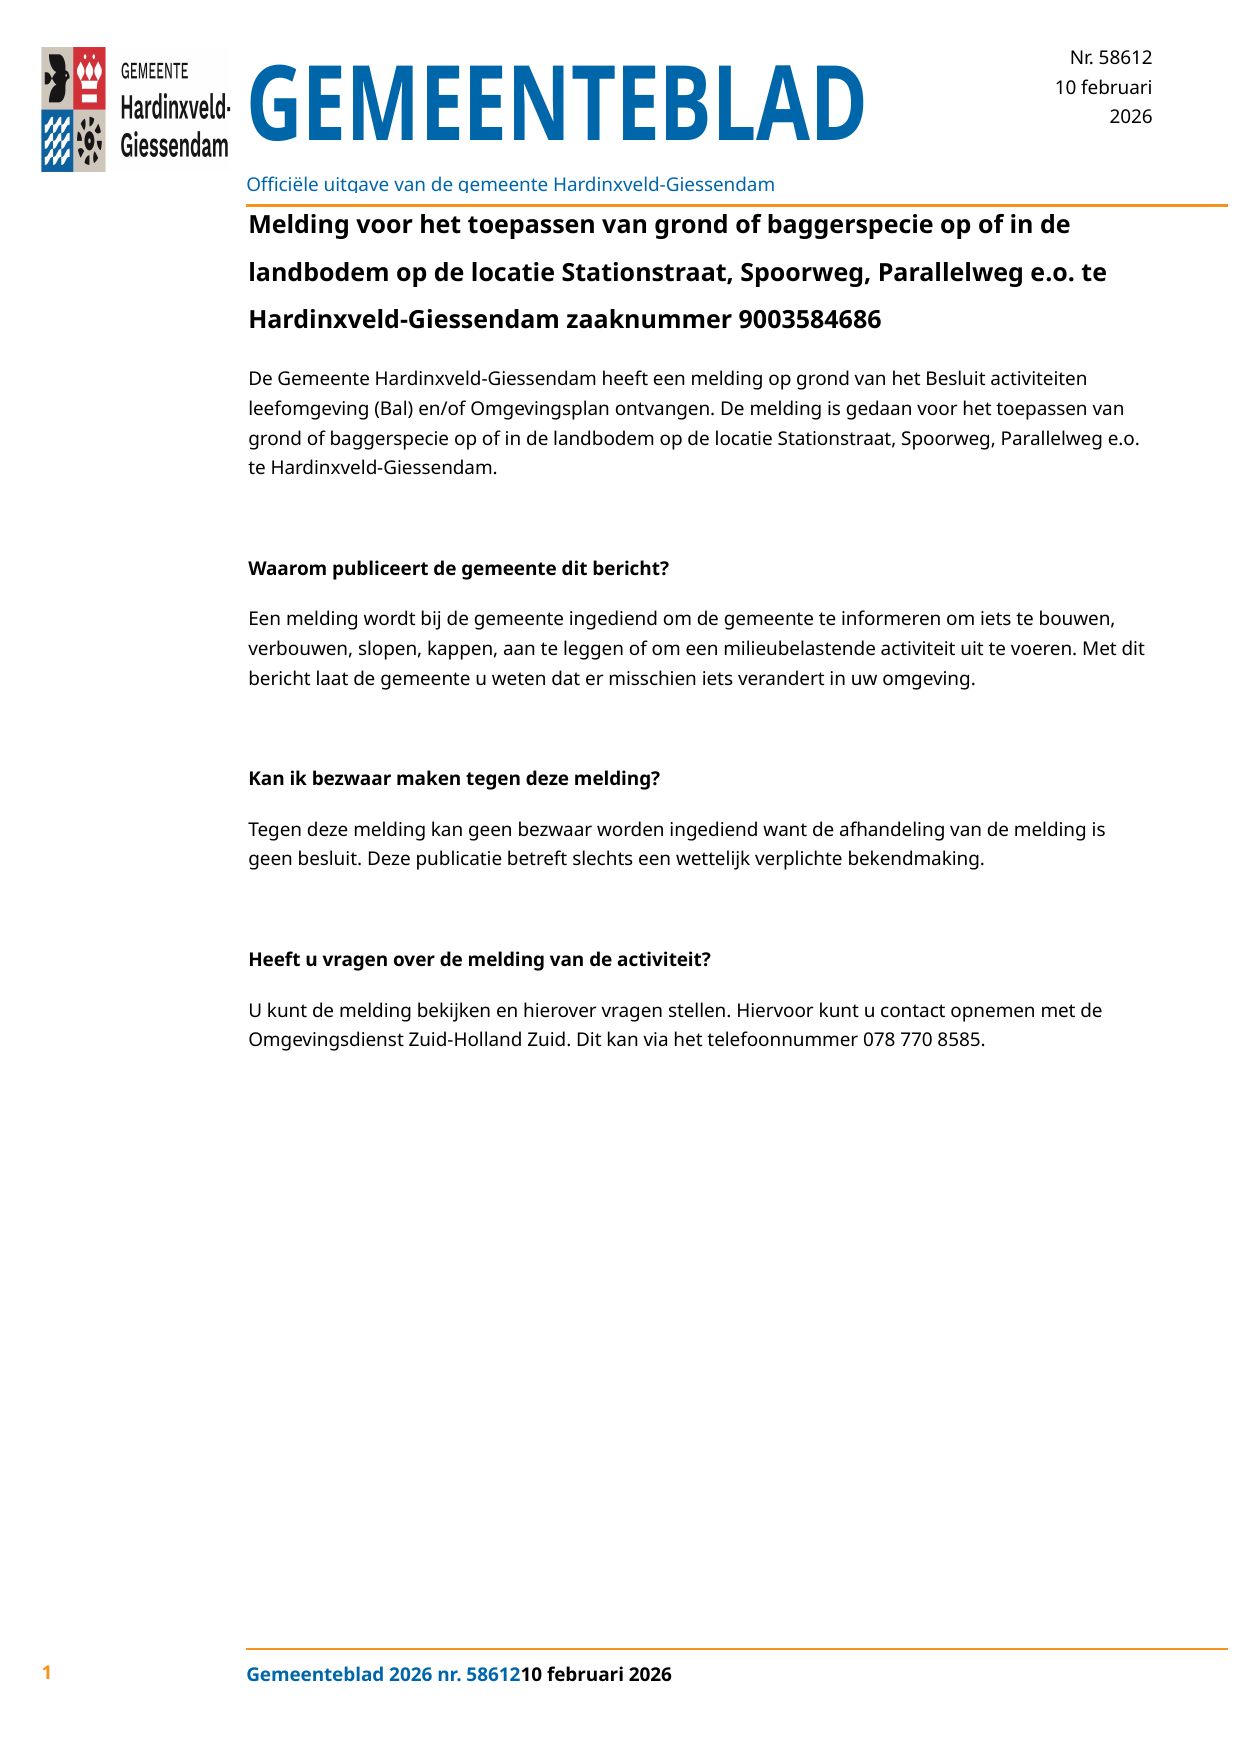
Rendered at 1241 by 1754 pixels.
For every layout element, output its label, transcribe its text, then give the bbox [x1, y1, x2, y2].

text Melding voor het toepassen van grond of baggerspecie op of in de landbodem op de locatie Stationstraat, Spoorweg, Parallelweg e.o. te Hardinxveld-Giessendam zaaknummer 9003584686 [248, 207, 1152, 336]
picture [41, 47, 231, 172]
text U kunt de melding bekijken en hierover vragen stellen. Hiervoor kunt u contact opnemen met de Omgevingsdienst Zuid-Holland Zuid. Dit kan via het telefoonnummer 078 770 8585. [248, 997, 1152, 1052]
text Waarom publiceert de gemeente dit bericht? [248, 555, 1152, 581]
text Kan ik bezwaar maken tegen deze melding? [248, 766, 1152, 791]
text Tegen deze melding kan geen bezwaar worden ingediend want de afhandeling van de melding is geen besluit. Deze publicatie betreft slechts een wettelijk verplichte bekendmaking. [248, 816, 1152, 871]
text De Gemeente Hardinxveld-Giessendam heeft een melding op grond van het Besluit activiteiten leefomgeving (Bal) en/of Omgevingsplan ontvangen. De melding is gedaan voor het toepassen van grond of baggerspecie op of in de landbodem op de locatie Stationstraat, Spoorweg, Parallelweg e.o. te Hardinxveld-Giessendam. [248, 366, 1152, 480]
text Een melding wordt bij de gemeente ingediend om de gemeente te informeren om iets te bouwen, verbouwen, slopen, kappen, aan te leggen of om een milieubelastende activiteit uit te voeren. Met dit bericht laat de gemeente u weten dat er misschien iets verandert in uw omgeving. [248, 606, 1152, 690]
text Heeft u vragen over de melding van de activiteit? [248, 946, 1152, 972]
